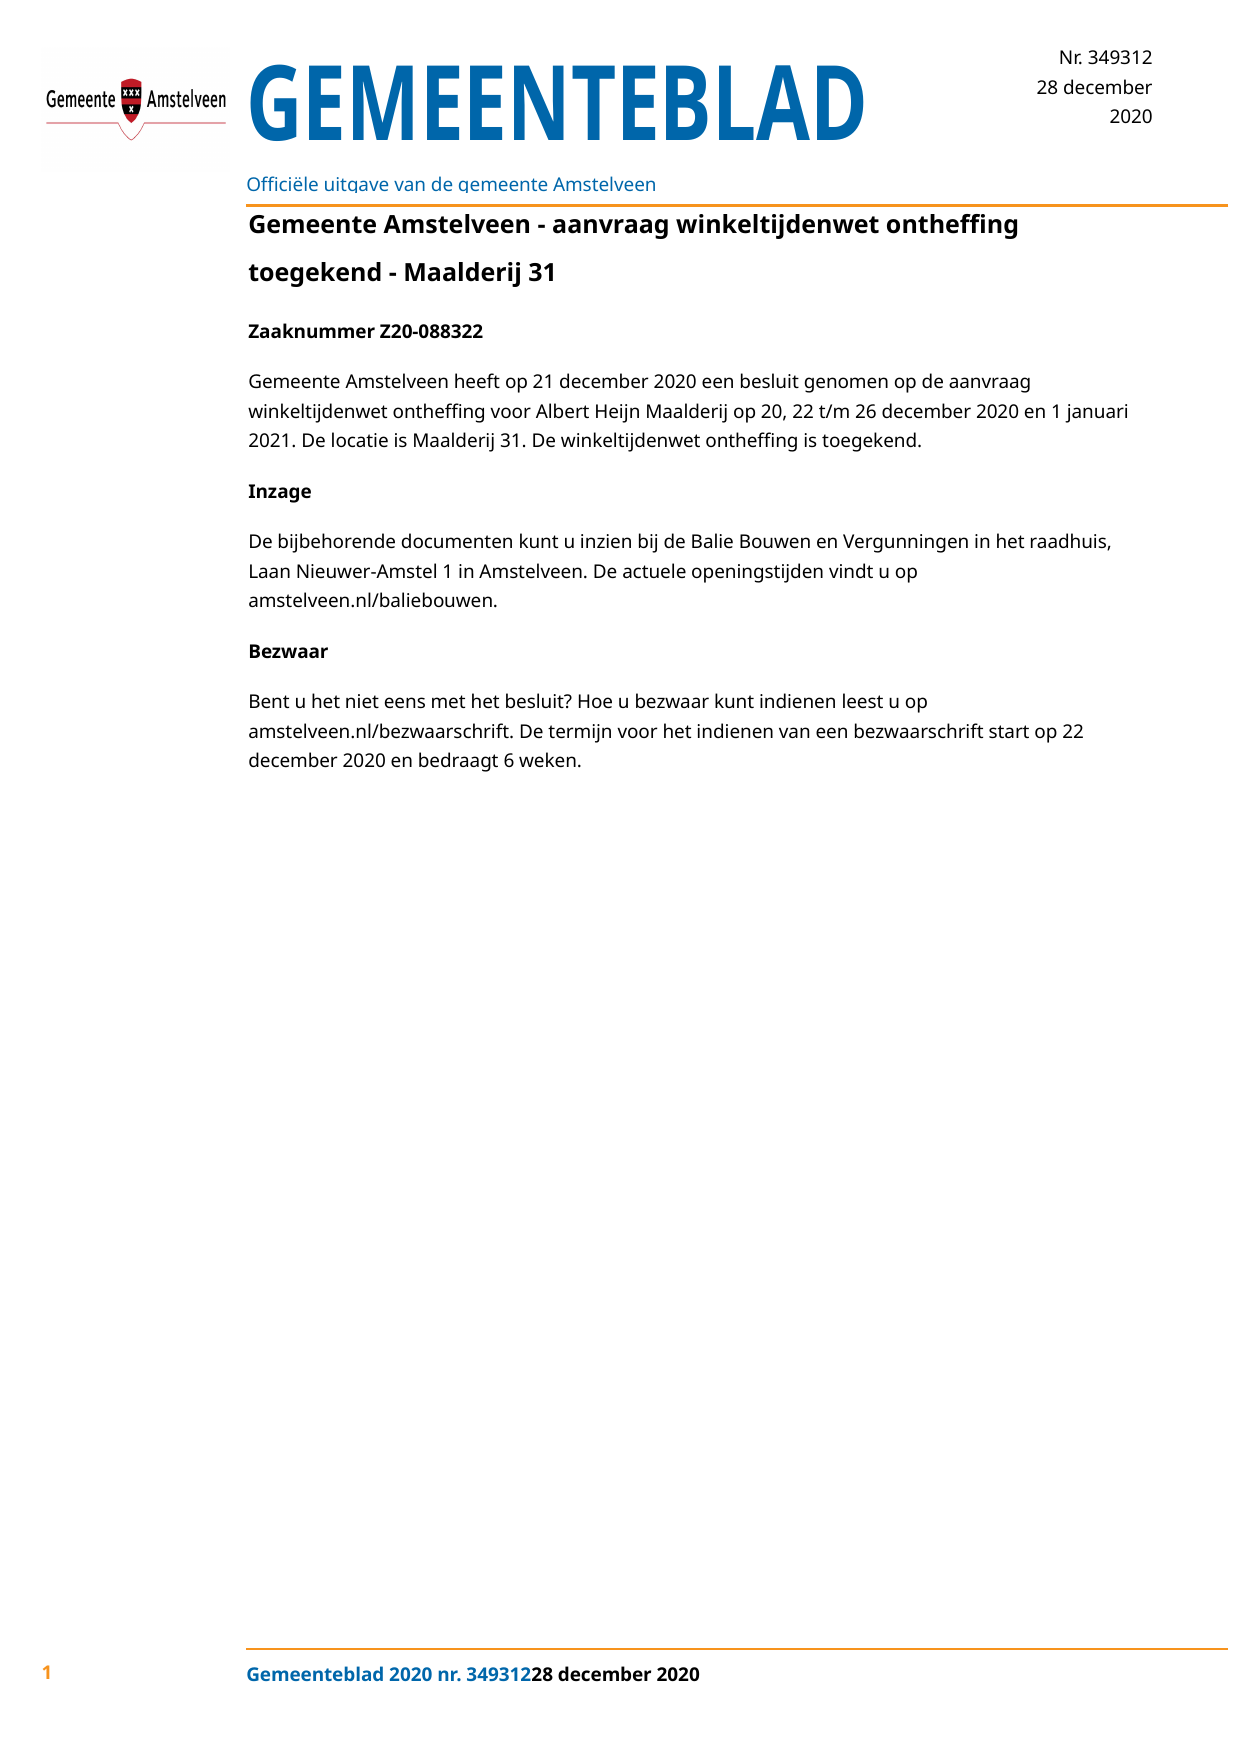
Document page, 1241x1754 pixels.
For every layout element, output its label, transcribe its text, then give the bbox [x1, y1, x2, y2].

text Gemeente Amstelveen heeft op 21 december 2020 een besluit genomen op de aanvraag winkeltijdenwet ontheffing voor Albert Heijn Maalderij op 20, 22 t/m 26 december 2020 en 1 januari 2021. De locatie is Maalderij 31. De winkeltijdenwet ontheffing is toegekend. [248, 368, 1152, 453]
text De bijbehorende documenten kunt u inzien bij de Balie Bouwen en Vergunningen in het raadhuis, Laan Nieuwer-Amstel 1 in Amstelveen. De actuele openingstijden vindt u op amstelveen.nl/baliebouwen. [248, 528, 1152, 613]
text Zaaknummer Z20-088322 [248, 318, 1152, 344]
text Gemeente Amstelveen - aanvraag winkeltijdenwet ontheffing toegekend - Maalderij 31 [248, 207, 1152, 288]
text Inzage [248, 478, 1152, 504]
text Bent u het niet eens met het besluit? Hoe u bezwaar kunt indienen leest u op amstelveen.nl/bezwaarschrift. De termijn voor het indienen van een bezwaarschrift start op 22 december 2020 en bedraagt 6 weken. [248, 688, 1152, 773]
text Bezwaar [248, 638, 1152, 664]
picture [41, 47, 231, 172]
